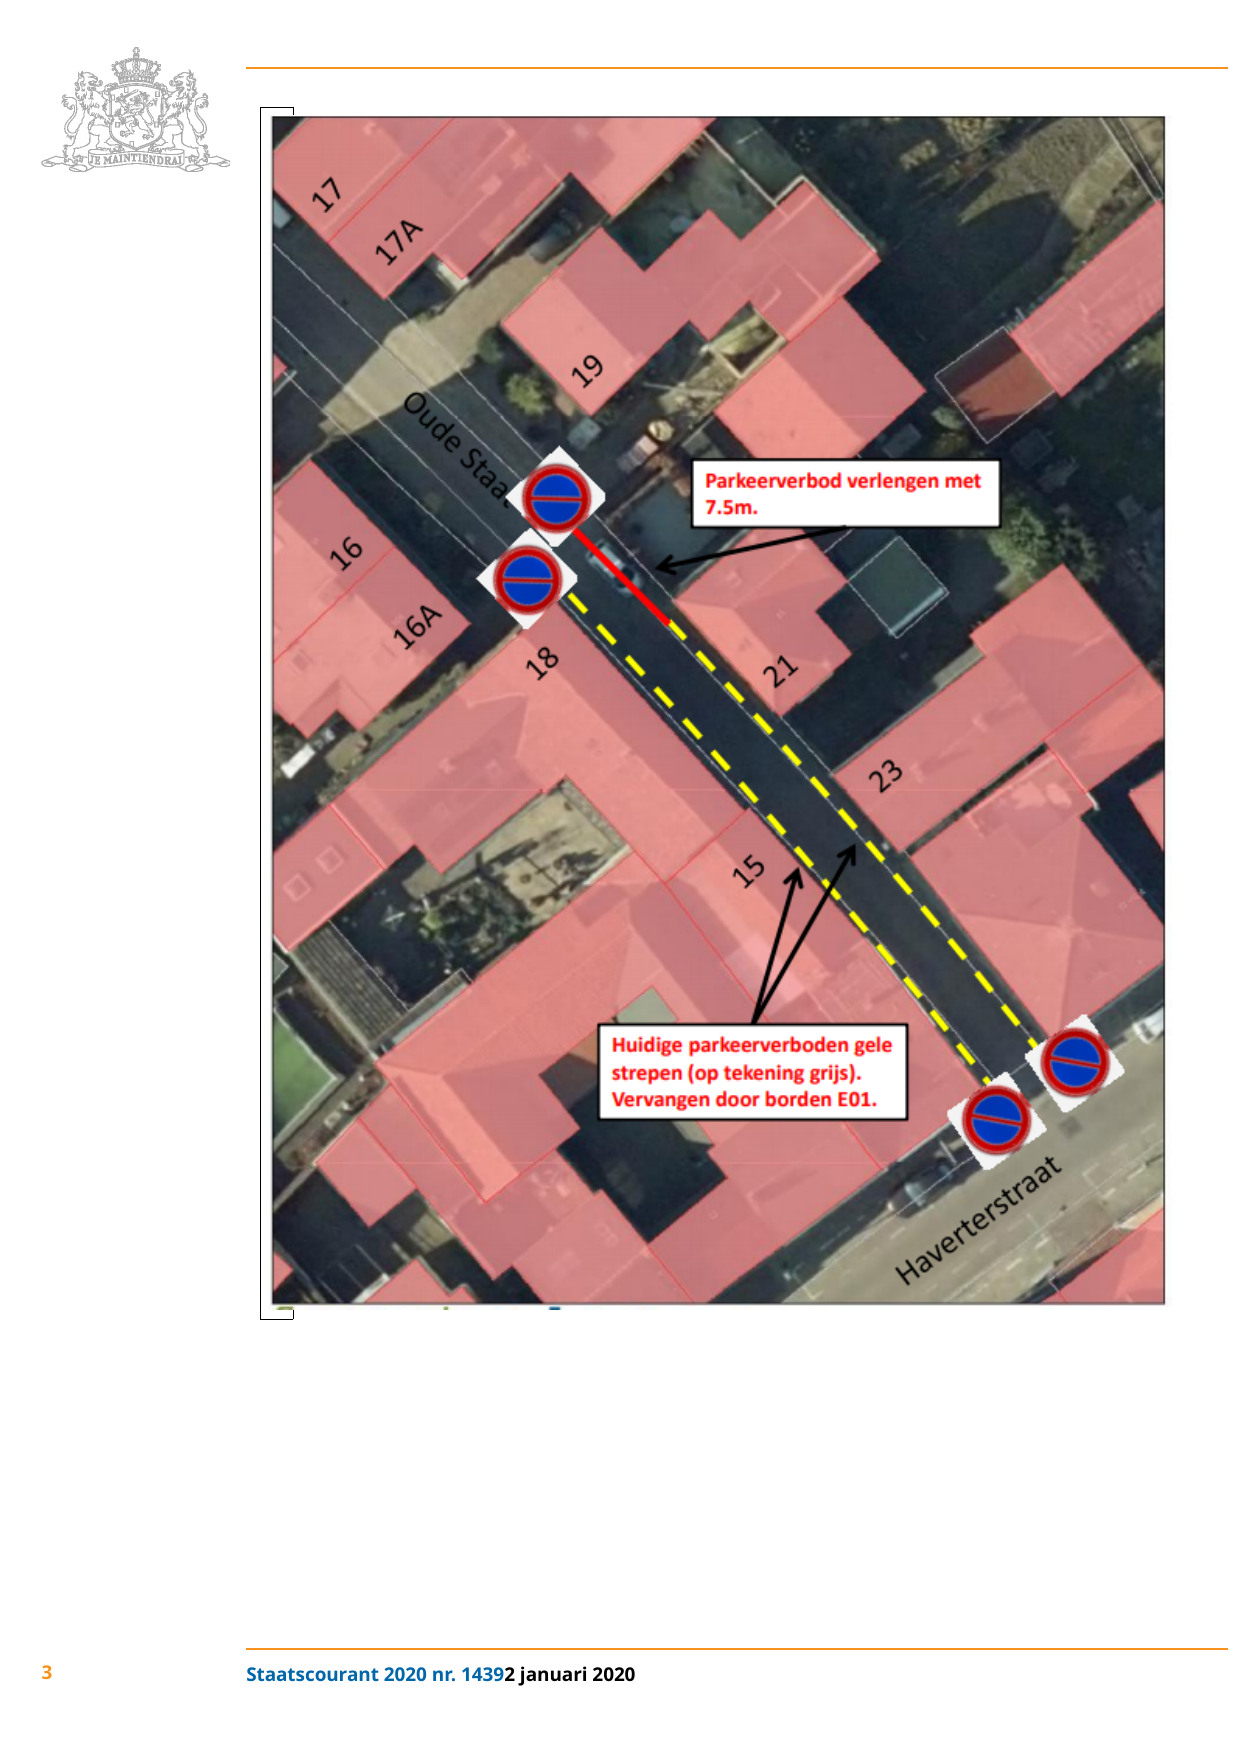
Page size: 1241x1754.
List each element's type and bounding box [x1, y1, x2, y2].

picture [41, 47, 231, 172]
picture [268, 115, 1173, 1310]
